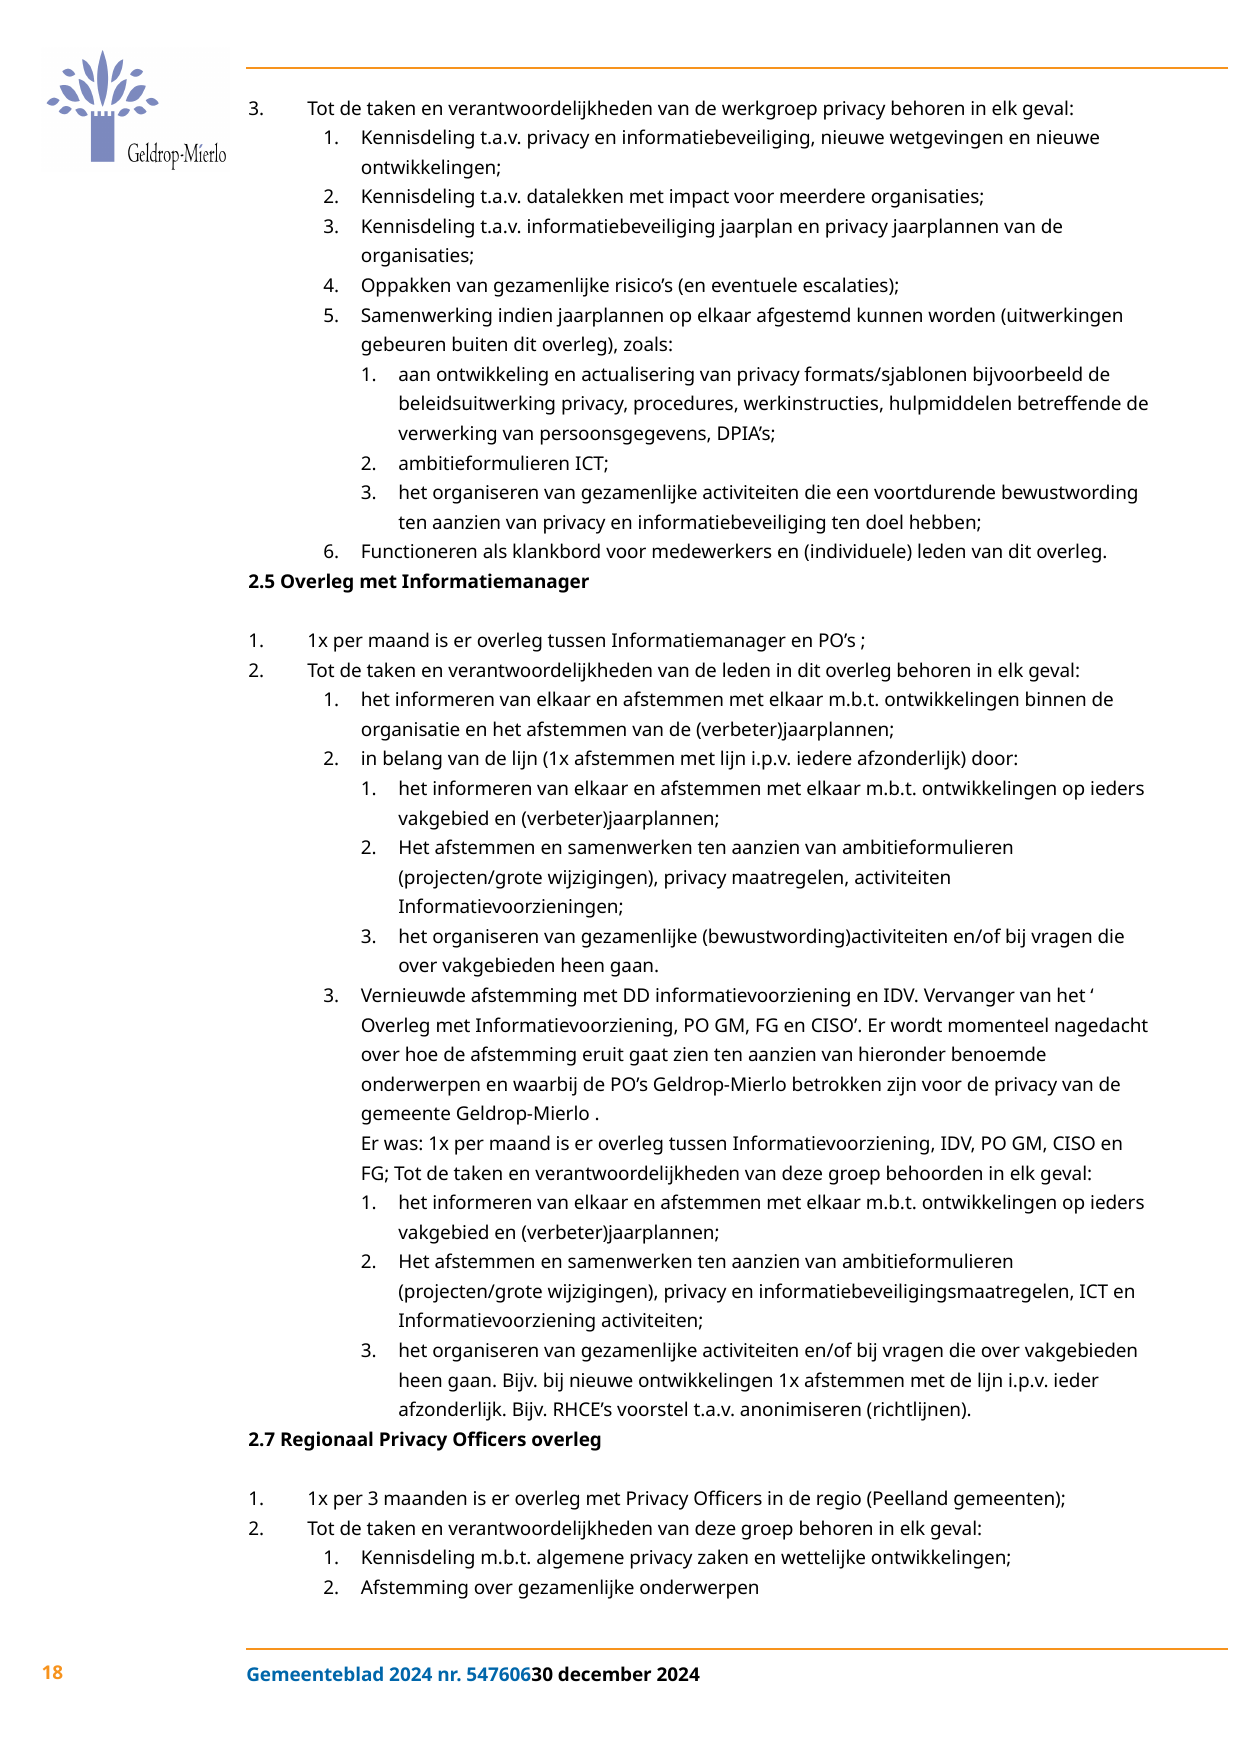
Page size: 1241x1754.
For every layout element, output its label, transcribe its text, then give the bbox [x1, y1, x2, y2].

list Kennisdeling t.a.v. privacy en informatiebeveiliging, nieuwe wetgevingen en nieuwe ontwikkelingen; [323, 124, 1152, 180]
list Kennisdeling m.b.t. algemene privacy zaken en wettelijke ontwikkelingen; [323, 1544, 1152, 1570]
list 1x per maand is er overleg tussen Informatiemanager en PO’s ; [248, 627, 1152, 653]
list Functioneren als klankbord voor medewerkers en (individuele) leden van dit overleg. [323, 538, 1152, 564]
text 2.7 Regionaal Privacy Officers overleg [248, 1426, 1152, 1452]
list in belang van de lijn (1x afstemmen met lijn i.p.v. iedere afzonderlijk) door: [323, 746, 1152, 771]
list ambitieformulieren ICT; [361, 450, 1152, 476]
list aan ontwikkeling en actualisering van privacy formats/sjablonen bijvoorbeeld de beleidsuitwerking privacy, procedures, werkinstructies, hulpmiddelen betreffende de verwerking van persoonsgegevens, DPIA’s; [361, 361, 1152, 446]
list Tot de taken en verantwoordelijkheden van de leden in dit overleg behoren in elk geval: [248, 657, 1152, 683]
list Afstemming over gezamenlijke onderwerpen [323, 1574, 1152, 1600]
list Kennisdeling t.a.v. informatiebeveiliging jaarplan en privacy jaarplannen van de organisaties; [323, 213, 1152, 268]
list het informeren van elkaar en afstemmen met elkaar m.b.t. ontwikkelingen op ieders vakgebied en (verbeter)jaarplannen; [361, 1189, 1152, 1245]
text 2.5 Overleg met Informatiemanager [248, 568, 1152, 594]
list Het afstemmen en samenwerken ten aanzien van ambitieformulieren (projecten/grote wijzigingen), privacy en informatiebeveiligingsmaatregelen, ICT en Informatievoorziening activiteiten; [361, 1248, 1152, 1333]
list het informeren van elkaar en afstemmen met elkaar m.b.t. ontwikkelingen binnen de organisatie en het afstemmen van de (verbeter)jaarplannen; [323, 686, 1152, 742]
picture [41, 47, 231, 172]
list Het afstemmen en samenwerken ten aanzien van ambitieformulieren (projecten/grote wijzigingen), privacy maatregelen, activiteiten Informatievoorzieningen; [361, 834, 1152, 919]
list 1x per 3 maanden is er overleg met Privacy Officers in de regio (Peelland gemeenten); [248, 1485, 1152, 1511]
list Tot de taken en verantwoordelijkheden van de werkgroep privacy behoren in elk geval: [248, 95, 1152, 121]
list het organiseren van gezamenlijke activiteiten die een voortdurende bewustwording ten aanzien van privacy en informatiebeveiliging ten doel hebben; [361, 479, 1152, 535]
list Oppakken van gezamenlijke risico’s (en eventuele escalaties); [323, 272, 1152, 298]
list Vernieuwde afstemming met DD informatievoorziening en IDV. Vervanger van het ‘ Overleg met Informatievoorziening, PO GM, FG en CISO’. Er wordt momenteel nagedacht over hoe de afstemming eruit gaat zien ten aanzien van hieronder benoemde onderwerpen en waarbij de PO’s Geldrop-Mierlo betrokken zijn voor de privacy van de gemeente Geldrop-Mierlo . [323, 982, 1152, 1126]
list Kennisdeling t.a.v. datalekken met impact voor meerdere organisaties; [323, 183, 1152, 209]
list Er was: 1x per maand is er overleg tussen Informatievoorziening, IDV, PO GM, CISO en FG; Tot de taken en verantwoordelijkheden van deze groep behoorden in elk geval: [323, 1130, 1152, 1186]
list Samenwerking indien jaarplannen op elkaar afgestemd kunnen worden (uitwerkingen gebeuren buiten dit overleg), zoals: [323, 302, 1152, 357]
list Tot de taken en verantwoordelijkheden van deze groep behoren in elk geval: [248, 1515, 1152, 1541]
list het organiseren van gezamenlijke (bewustwording)activiteiten en/of bij vragen die over vakgebieden heen gaan. [361, 923, 1152, 978]
list het organiseren van gezamenlijke activiteiten en/of bij vragen die over vakgebieden heen gaan. Bijv. bij nieuwe ontwikkelingen 1x afstemmen met de lijn i.p.v. ieder afzonderlijk. Bijv. RHCE’s voorstel t.a.v. anonimiseren (richtlijnen). [361, 1337, 1152, 1422]
list het informeren van elkaar en afstemmen met elkaar m.b.t. ontwikkelingen op ieders vakgebied en (verbeter)jaarplannen; [361, 775, 1152, 831]
